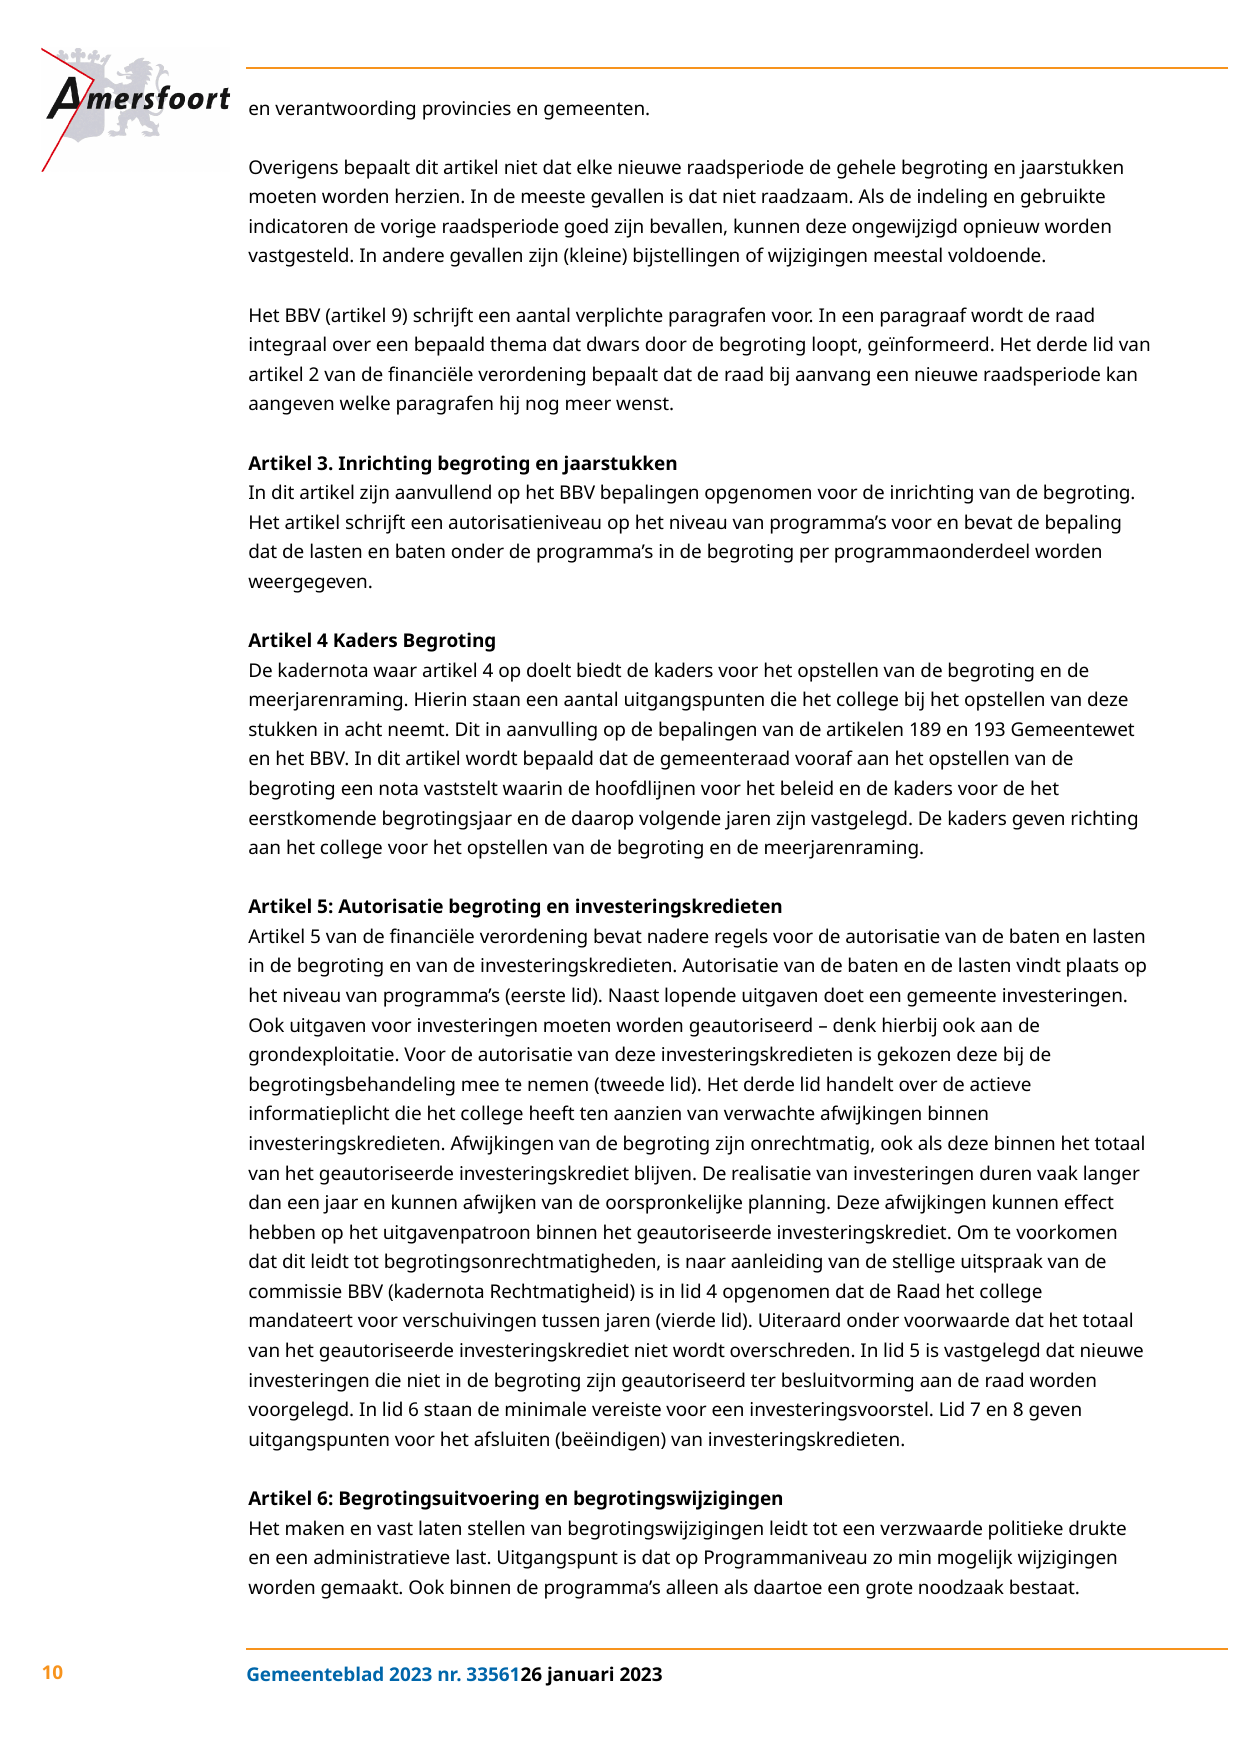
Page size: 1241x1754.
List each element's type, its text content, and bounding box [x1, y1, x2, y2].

text Artikel 5 van de financiële verordening bevat nadere regels voor de autorisatie van de baten en lasten in de begroting en van de investeringskredieten. Autorisatie van de baten en de lasten vindt plaats op het niveau van programma’s (eerste lid). Naast lopende uitgaven doet een gemeente investeringen. Ook uitgaven voor investeringen moeten worden geautoriseerd – denk hierbij ook aan de grondexploitatie. Voor de autorisatie van deze investeringskredieten is gekozen deze bij de begrotingsbehandeling mee te nemen (tweede lid). Het derde lid handelt over de actieve informatieplicht die het college heeft ten aanzien van verwachte afwijkingen binnen investeringskredieten. Afwijkingen van de begroting zijn onrechtmatig, ook als deze binnen het totaal van het geautoriseerde investeringskrediet blijven. De realisatie van investeringen duren vaak langer dan een jaar en kunnen afwijken van de oorspronkelijke planning. Deze afwijkingen kunnen effect hebben op het uitgavenpatroon binnen het geautoriseerde investeringskrediet. Om te voorkomen dat dit leidt tot begrotingsonrechtmatigheden, is naar aanleiding van de stellige uitspraak van de commissie BBV (kadernota Rechtmatigheid) is in lid 4 opgenomen dat de Raad het college mandateert voor verschuivingen tussen jaren (vierde lid). Uiteraard onder voorwaarde dat het totaal van het geautoriseerde investeringskrediet niet wordt overschreden. In lid 5 is vastgelegd dat nieuwe investeringen die niet in de begroting zijn geautoriseerd ter besluitvorming aan de raad worden voorgelegd. In lid 6 staan de minimale vereiste voor een investeringsvoorstel. Lid 7 en 8 geven uitgangspunten voor het afsluiten (beëindigen) van investeringskredieten. [248, 923, 1152, 1452]
text Artikel 3. Inrichting begroting en jaarstukken [248, 450, 1152, 476]
text Artikel 4 Kaders Begroting [248, 627, 1152, 653]
text Artikel 6: Begrotingsuitvoering en begrotingswijzigingen [248, 1485, 1152, 1511]
text In dit artikel zijn aanvullend op het BBV bepalingen opgenomen voor de inrichting van de begroting. Het artikel schrijft een autorisatieniveau op het niveau van programma’s voor en bevat de bepaling dat de lasten en baten onder de programma’s in de begroting per programmaonderdeel worden weergegeven. [248, 479, 1152, 594]
text Het BBV (artikel 9) schrijft een aantal verplichte paragrafen voor. In een paragraaf wordt de raad integraal over een bepaald thema dat dwars door de begroting loopt, geïnformeerd. Het derde lid van artikel 2 van de financiële verordening bepaalt dat de raad bij aanvang een nieuwe raadsperiode kan aangeven welke paragrafen hij nog meer wenst. [248, 302, 1152, 416]
text Het maken en vast laten stellen van begrotingswijzigingen leidt tot een verzwaarde politieke drukte en een administratieve last. Uitgangspunt is dat op Programmaniveau zo min mogelijk wijzigingen worden gemaakt. Ook binnen de programma’s alleen als daartoe een grote noodzaak bestaat. [248, 1515, 1152, 1600]
text De kadernota waar artikel 4 op doelt biedt de kaders voor het opstellen van de begroting en de meerjarenraming. Hierin staan een aantal uitgangspunten die het college bij het opstellen van deze stukken in acht neemt. Dit in aanvulling op de bepalingen van de artikelen 189 en 193 Gemeentewet en het BBV. In dit artikel wordt bepaald dat de gemeenteraad vooraf aan het opstellen van de begroting een nota vaststelt waarin de hoofdlijnen voor het beleid en de kaders voor de het eerstkomende begrotingsjaar en de daarop volgende jaren zijn vastgelegd. De kaders geven richting aan het college voor het opstellen van de begroting en de meerjarenraming. [248, 657, 1152, 860]
text Artikel 5: Autorisatie begroting en investeringskredieten [248, 893, 1152, 919]
text Overigens bepaalt dit artikel niet dat elke nieuwe raadsperiode de gehele begroting en jaarstukken moeten worden herzien. In de meeste gevallen is dat niet raadzaam. Als de indeling en gebruikte indicatoren de vorige raadsperiode goed zijn bevallen, kunnen deze ongewijzigd opnieuw worden vastgesteld. In andere gevallen zijn (kleine) bijstellingen of wijzigingen meestal voldoende. [248, 154, 1152, 268]
text en verantwoording provincies en gemeenten. [248, 95, 1152, 121]
picture [41, 47, 231, 172]
